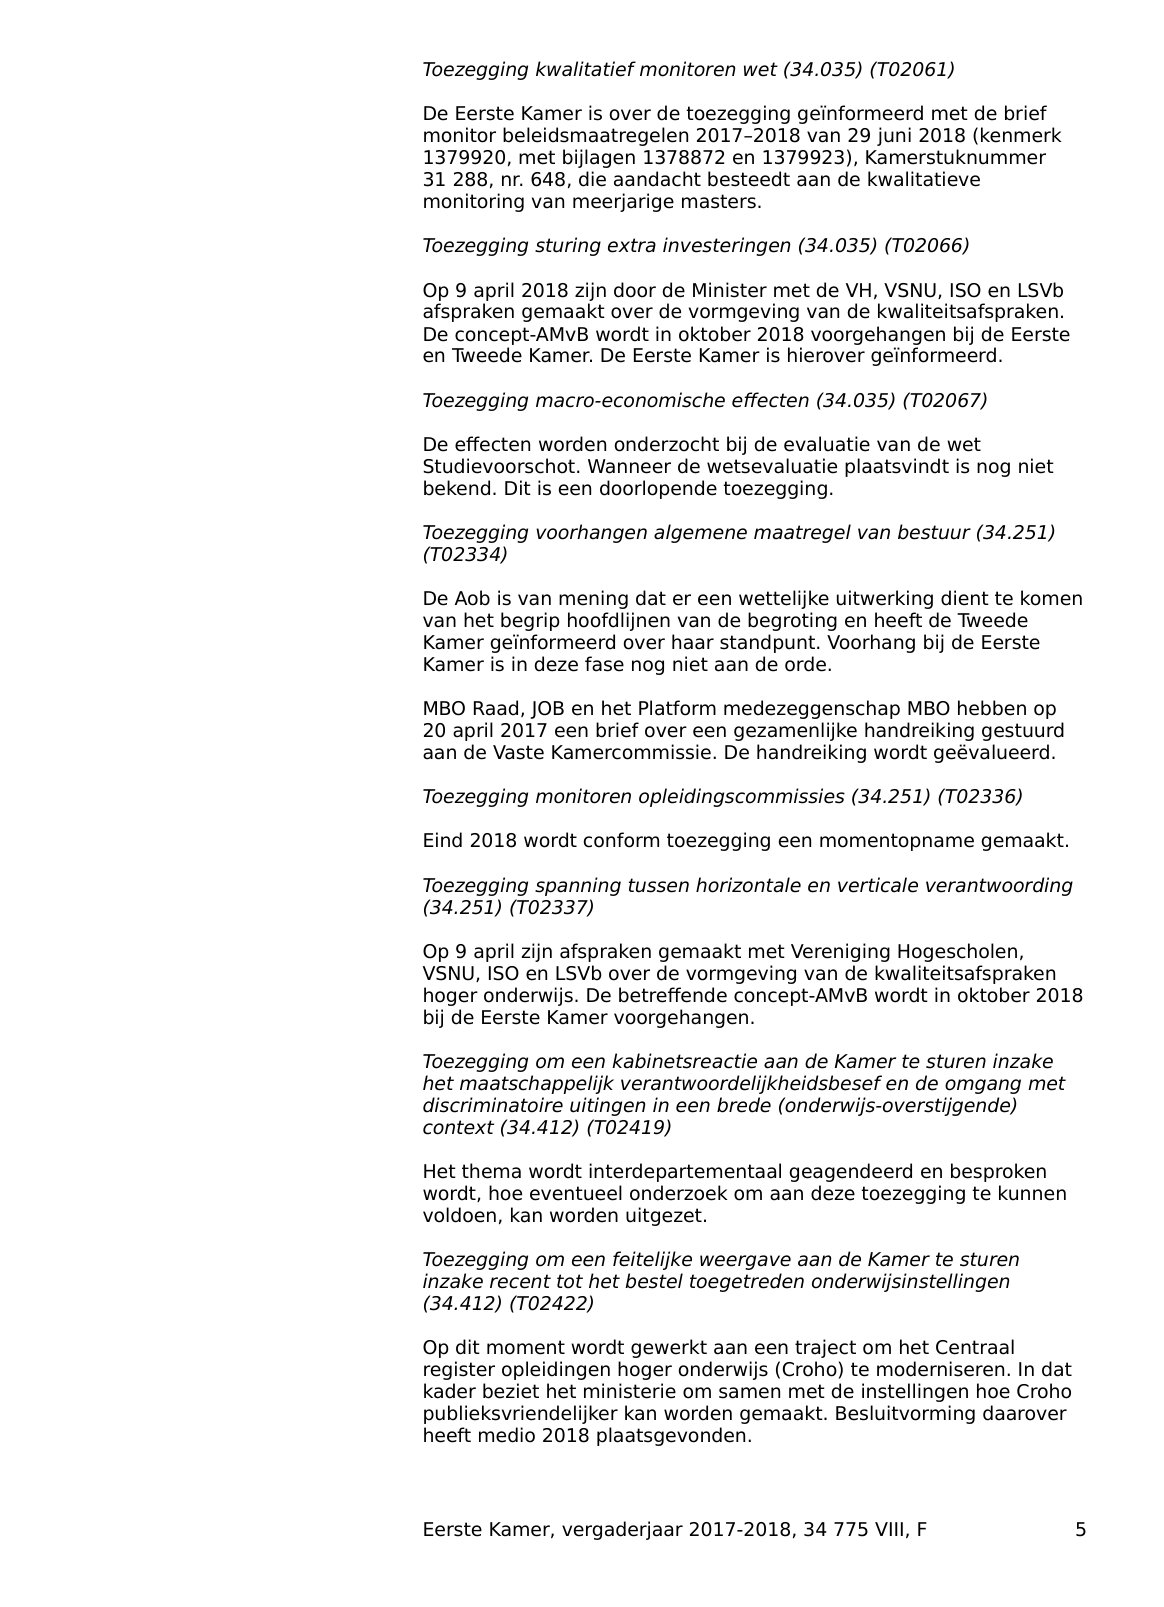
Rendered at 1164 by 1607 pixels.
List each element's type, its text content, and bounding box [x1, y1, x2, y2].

subtitle Toezegging macro-economische effecten (34.035) (T02067) [422, 389, 1087, 412]
subtitle Toezegging om een feitelijke weergave aan de Kamer te sturen inzake recent tot het bestel toegetreden onderwijsinstellingen (34.412) (T02422) [422, 1249, 1087, 1315]
text Eind 2018 wordt conform toezegging een momentopname gemaakt. [422, 830, 1087, 852]
subtitle Toezegging kwalitatief monitoren wet (34.035) (T02061) [422, 59, 1087, 81]
text De effecten worden onderzocht bij de evaluatie van de wet Studievoorschot. Wanneer de wetsevaluatie plaatsvindt is nog niet bekend. Dit is een doorlopende toezegging. [422, 434, 1087, 500]
subtitle Toezegging om een kabinetsreactie aan de Kamer te sturen inzake het maatschappelijk verantwoordelijkheidsbesef en de omgang met discriminatoire uitingen in een brede (onderwijs-overstijgende) context (34.412) (T02419) [422, 1051, 1087, 1139]
text Op 9 april 2018 zijn door de Minister met de VH, VSNU, ISO en LSVb afspraken gemaakt over de vormgeving van de kwaliteitsafspraken. De concept-AMvB wordt in oktober 2018 voorgehangen bij de Eerste en Tweede Kamer. De Eerste Kamer is hierover geïnformeerd. [422, 279, 1087, 367]
text Op dit moment wordt gewerkt aan een traject om het Centraal register opleidingen hoger onderwijs (Croho) te moderniseren. In dat kader beziet het ministerie om samen met de instellingen hoe Croho publieksvriendelijker kan worden gemaakt. Besluitvorming daarover heeft medio 2018 plaatsgevonden. [422, 1337, 1087, 1447]
text Het thema wordt interdepartementaal geagendeerd en besproken wordt, hoe eventueel onderzoek om aan deze toezegging te kunnen voldoen, kan worden uitgezet. [422, 1161, 1087, 1227]
text De Aob is van mening dat er een wettelijke uitwerking dient te komen van het begrip hoofdlijnen van de begroting en heeft de Tweede Kamer geïnformeerd over haar standpunt. Voorhang bij de Eerste Kamer is in deze fase nog niet aan de orde. [422, 588, 1087, 676]
text Op 9 april zijn afspraken gemaakt met Vereniging Hogescholen, VSNU, ISO en LSVb over de vormgeving van de kwaliteitsafspraken hoger onderwijs. De betreffende concept-AMvB wordt in oktober 2018 bij de Eerste Kamer voorgehangen. [422, 941, 1087, 1029]
subtitle Toezegging voorhangen algemene maatregel van bestuur (34.251) (T02334) [422, 522, 1087, 566]
subtitle Toezegging sturing extra investeringen (34.035) (T02066) [422, 235, 1087, 257]
subtitle Toezegging monitoren opleidingscommissies (34.251) (T02336) [422, 786, 1087, 808]
subtitle Toezegging spanning tussen horizontale en verticale verantwoording (34.251) (T02337) [422, 874, 1087, 918]
text De Eerste Kamer is over de toezegging geïnformeerd met de brief monitor beleidsmaatregelen 2017–2018 van 29 juni 2018 (kenmerk 1379920, met bijlagen 1378872 en 1379923), Kamerstuknummer 31 288, nr. 648, die aandacht besteedt aan de kwalitatieve monitoring van meerjarige masters. [422, 103, 1087, 213]
text MBO Raad, JOB en het Platform medezeggenschap MBO hebben op 20 april 2017 een brief over een gezamenlijke handreiking gestuurd aan de Vaste Kamercommissie. De handreiking wordt geëvalueerd. [422, 698, 1087, 764]
